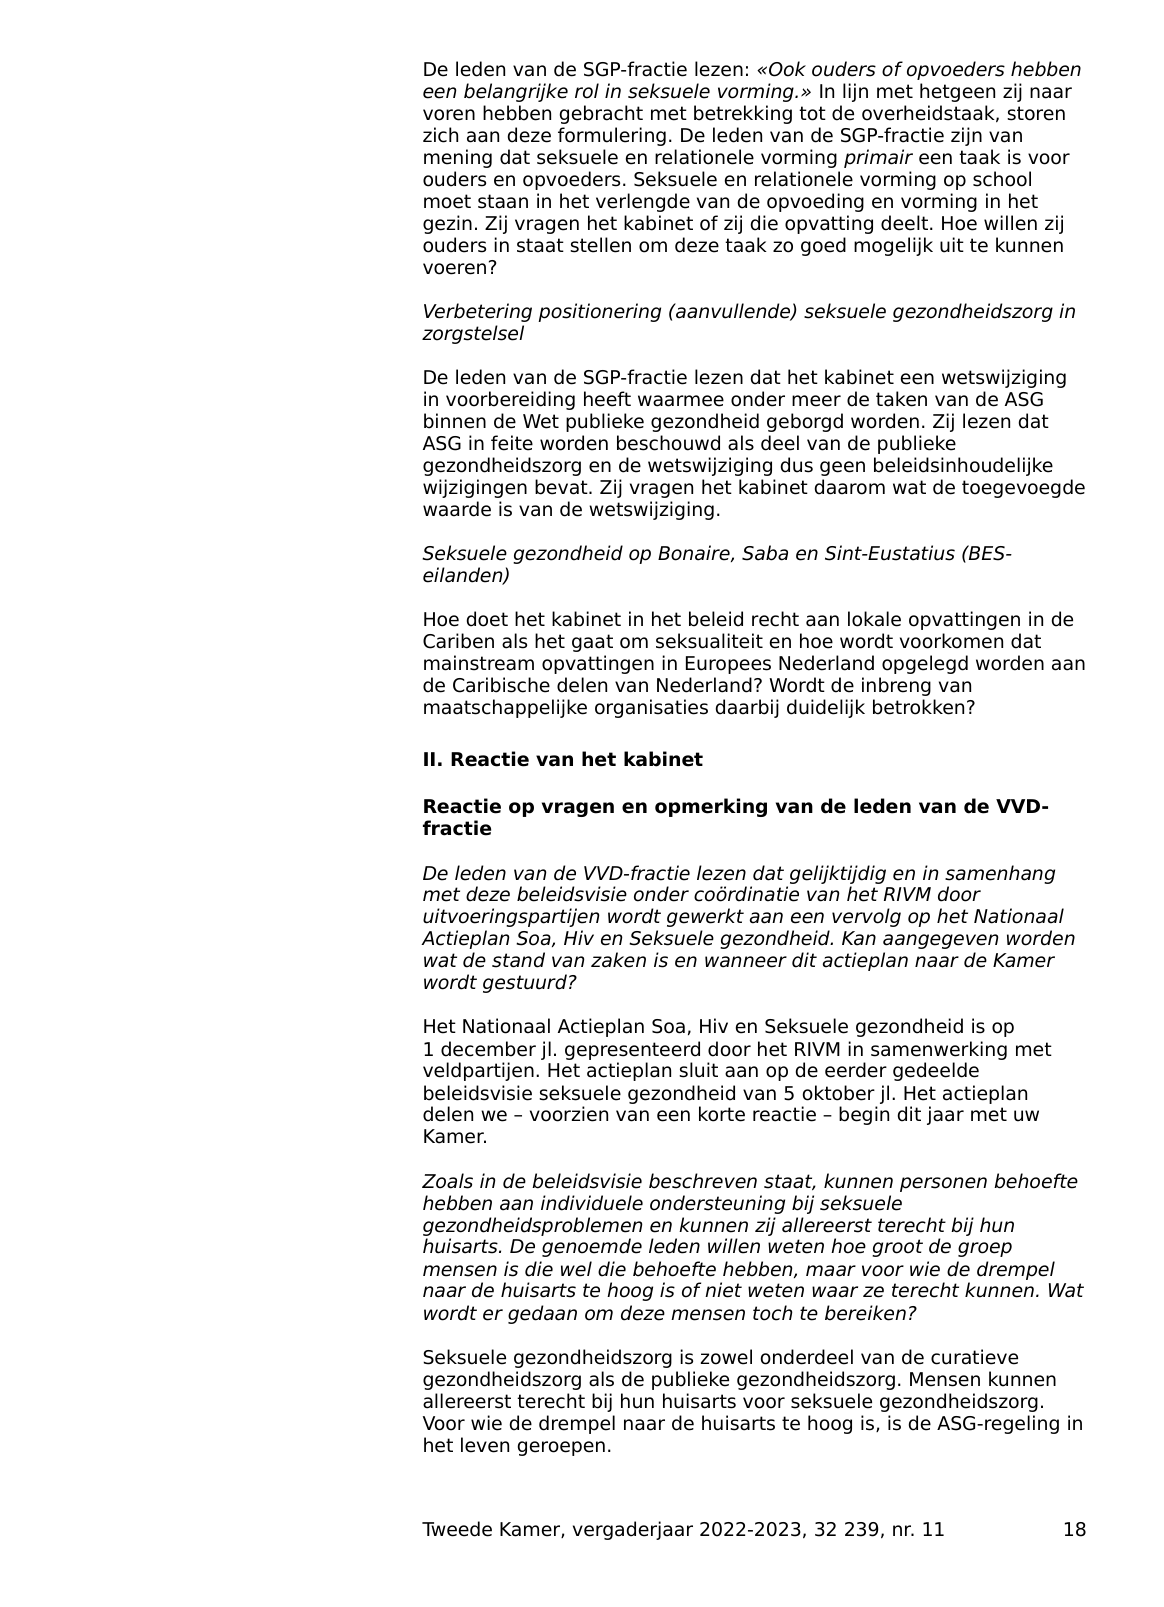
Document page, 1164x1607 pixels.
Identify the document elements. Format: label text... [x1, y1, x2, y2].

text De leden van de SGP-fractie lezen: «Ook ouders of opvoeders hebben een belangrijke rol in seksuele vorming.» In lijn met hetgeen zij naar voren hebben gebracht met betrekking tot de overheidstaak, storen zich aan deze formulering. De leden van de SGP-fractie zijn van mening dat seksuele en relationele vorming primair een taak is voor ouders en opvoeders. Seksuele en relationele vorming op school moet staan in het verlengde van de opvoeding en vorming in het gezin. Zij vragen het kabinet of zij die opvatting deelt. Hoe willen zij ouders in staat stellen om deze taak zo goed mogelijk uit te kunnen voeren? [422, 59, 1087, 279]
text Het Nationaal Actieplan Soa, Hiv en Seksuele gezondheid is op 1 december jl. gepresenteerd door het RIVM in samenwerking met veldpartijen. Het actieplan sluit aan op de eerder gedeelde beleidsvisie seksuele gezondheid van 5 oktober jl. Het actieplan delen we – voorzien van een korte reactie – begin dit jaar met uw Kamer. [422, 1016, 1087, 1148]
text Zoals in de beleidsvisie beschreven staat, kunnen personen behoefte hebben aan individuele ondersteuning bij seksuele gezondheidsproblemen en kunnen zij allereerst terecht bij hun huisarts. De genoemde leden willen weten hoe groot de groep mensen is die wel die behoefte hebben, maar voor wie de drempel naar de huisarts te hoog is of niet weten waar ze terecht kunnen. Wat wordt er gedaan om deze mensen toch te bereiken? [422, 1171, 1087, 1324]
text De leden van de SGP-fractie lezen dat het kabinet een wetswijziging in voorbereiding heeft waarmee onder meer de taken van de ASG binnen de Wet publieke gezondheid geborgd worden. Zij lezen dat ASG in feite worden beschouwd als deel van de publieke gezondheidszorg en de wetswijziging dus geen beleidsinhoudelijke wijzigingen bevat. Zij vragen het kabinet daarom wat de toegevoegde waarde is van de wetswijziging. [422, 367, 1087, 521]
subtitle Seksuele gezondheid op Bonaire, Saba en Sint-Eustatius (BES-eilanden) [422, 543, 1087, 587]
text De leden van de VVD-fractie lezen dat gelijktijdig en in samenhang met deze beleidsvisie onder coördinatie van het RIVM door uitvoeringspartijen wordt gewerkt aan een vervolg op het Nationaal Actieplan Soa, Hiv en Seksuele gezondheid. Kan aangegeven worden wat de stand van zaken is en wanneer dit actieplan naar de Kamer wordt gestuurd? [422, 862, 1087, 994]
text Hoe doet het kabinet in het beleid recht aan lokale opvattingen in de Cariben als het gaat om seksualiteit en hoe wordt voorkomen dat mainstream opvattingen in Europees Nederland opgelegd worden aan de Caribische delen van Nederland? Wordt de inbreng van maatschappelijke organisaties daarbij duidelijk betrokken? [422, 609, 1087, 719]
subtitle Verbetering positionering (aanvullende) seksuele gezondheidszorg in zorgstelsel [422, 301, 1087, 345]
text Seksuele gezondheidszorg is zowel onderdeel van de curatieve gezondheidszorg als de publieke gezondheidszorg. Mensen kunnen allereerst terecht bij hun huisarts voor seksuele gezondheidszorg. Voor wie de drempel naar de huisarts te hoog is, is de ASG-regeling in het leven geroepen. [422, 1347, 1087, 1456]
subtitle Reactie op vragen en opmerking van de leden van de VVD-fractie [422, 796, 1087, 840]
subtitle II. Reactie van het kabinet [422, 749, 1087, 771]
